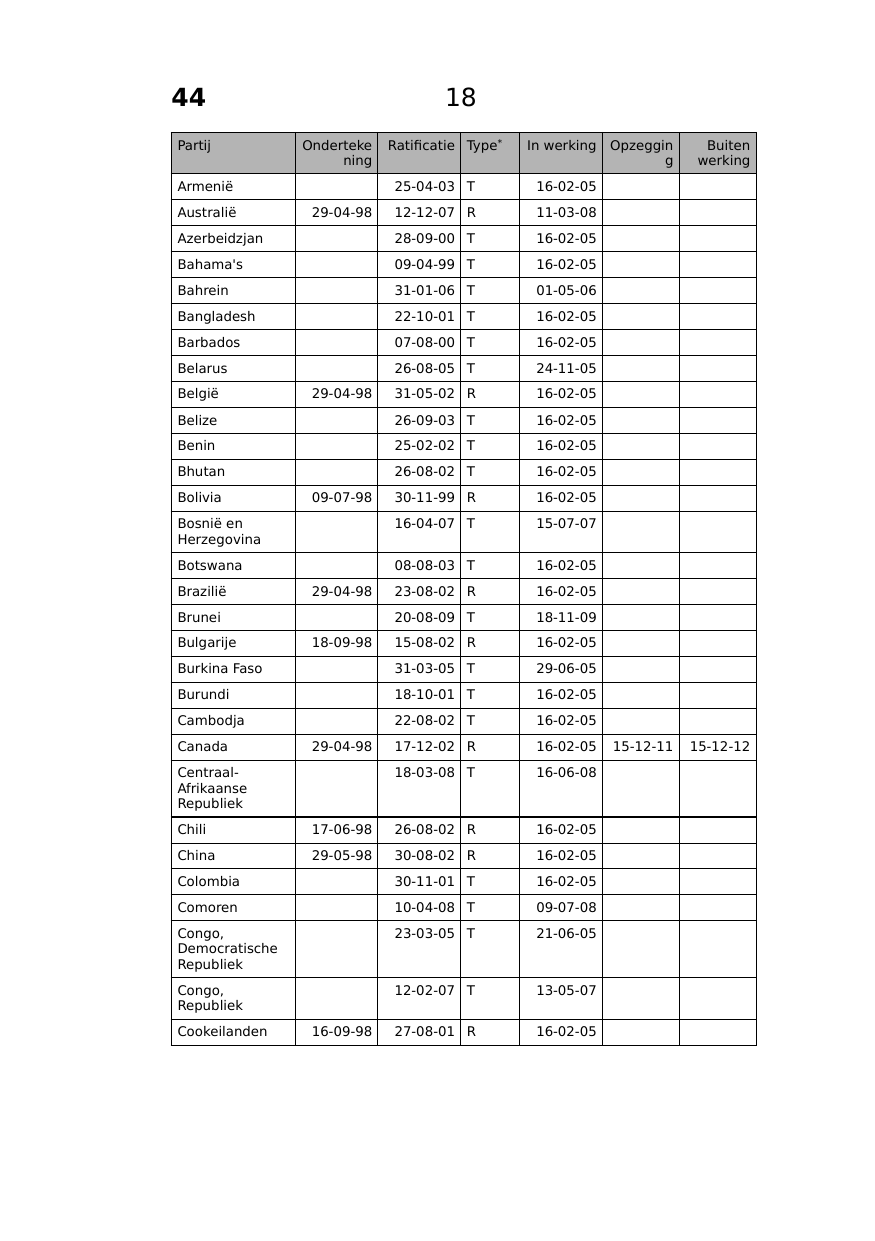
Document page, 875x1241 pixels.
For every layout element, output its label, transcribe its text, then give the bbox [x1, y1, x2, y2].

table_cell 16-02-05 [520, 304, 602, 329]
table_cell China [172, 844, 295, 868]
table_cell [680, 434, 756, 459]
table_cell Congo, Republiek [172, 978, 295, 1019]
table_cell 29-04-98 [296, 382, 377, 407]
table_cell [680, 921, 756, 977]
table_cell [296, 553, 377, 578]
table_cell T [461, 252, 519, 277]
table_cell [680, 579, 756, 604]
table_cell 17-12-02 [378, 735, 460, 759]
table_cell R [461, 818, 519, 842]
table_cell 30-11-01 [378, 869, 460, 894]
table_cell [680, 844, 756, 868]
table_cell T [461, 278, 519, 303]
table_cell [603, 895, 679, 920]
table_cell 15-08-02 [378, 631, 460, 656]
table_cell 30-11-99 [378, 486, 460, 511]
table_cell Bolivia [172, 486, 295, 511]
table_cell Botswana [172, 553, 295, 578]
table_cell 26-09-03 [378, 408, 460, 433]
table_cell R [461, 735, 519, 759]
table_cell 26-08-02 [378, 818, 460, 842]
table_cell [296, 252, 377, 277]
table_cell 16-02-05 [520, 631, 602, 656]
table_cell [296, 330, 377, 355]
table_cell [680, 761, 756, 816]
table_cell 16-04-07 [378, 512, 460, 552]
table_cell 31-05-02 [378, 382, 460, 407]
table_cell 26-08-05 [378, 356, 460, 381]
table_header Buiten werking [680, 133, 756, 173]
table_cell 15-12-12 [680, 735, 756, 759]
table_cell T [461, 226, 519, 251]
table_cell [680, 683, 756, 708]
table_cell T [461, 460, 519, 484]
table_cell [603, 382, 679, 407]
table_cell R [461, 631, 519, 656]
table_cell [296, 512, 377, 552]
table_cell [603, 921, 679, 977]
table_cell 29-04-98 [296, 579, 377, 604]
table_cell T [461, 356, 519, 381]
table_cell [603, 869, 679, 894]
table_cell 21-06-05 [520, 921, 602, 977]
table_cell 30-08-02 [378, 844, 460, 868]
table_cell Centraal-Afrikaanse Republiek [172, 761, 295, 816]
table_cell 13-05-07 [520, 978, 602, 1019]
table_cell [680, 978, 756, 1019]
table_cell 23-08-02 [378, 579, 460, 604]
table_cell 25-04-03 [378, 174, 460, 199]
table_cell Belize [172, 408, 295, 433]
table_cell T [461, 709, 519, 733]
table_cell 23-03-05 [378, 921, 460, 977]
table_cell R [461, 382, 519, 407]
table_cell 16-02-05 [520, 434, 602, 459]
table_cell 18-11-09 [520, 605, 602, 630]
table_cell [680, 553, 756, 578]
table_cell Comoren [172, 895, 295, 920]
table_cell [603, 631, 679, 656]
table_cell 29-04-98 [296, 735, 377, 759]
table_cell [603, 330, 679, 355]
table_cell [680, 382, 756, 407]
table_cell [603, 709, 679, 733]
table_cell T [461, 174, 519, 199]
table_cell R [461, 486, 519, 511]
table_cell [603, 761, 679, 816]
table_cell Canada [172, 735, 295, 759]
table_cell [680, 356, 756, 381]
table_cell [680, 330, 756, 355]
table_cell [296, 709, 377, 733]
table_cell Congo, Democratische Republiek [172, 921, 295, 977]
table_cell [296, 304, 377, 329]
table_cell [603, 486, 679, 511]
table_cell [680, 818, 756, 842]
table_cell 29-06-05 [520, 657, 602, 682]
table_cell [603, 844, 679, 868]
table_cell [680, 631, 756, 656]
table_cell [603, 434, 679, 459]
table_cell Bhutan [172, 460, 295, 484]
table_cell 12-02-07 [378, 978, 460, 1019]
table_cell [603, 1020, 679, 1044]
table_cell T [461, 683, 519, 708]
table_cell Brazilië [172, 579, 295, 604]
table_cell 17-06-98 [296, 818, 377, 842]
table_cell [603, 460, 679, 484]
table_cell R [461, 579, 519, 604]
table_cell [296, 174, 377, 199]
table_cell [603, 978, 679, 1019]
table_cell Burundi [172, 683, 295, 708]
table_cell [680, 486, 756, 511]
table_cell [603, 579, 679, 604]
table_cell 26-08-02 [378, 460, 460, 484]
table_cell [603, 657, 679, 682]
table_cell Chili [172, 818, 295, 842]
table_cell 18-03-08 [378, 761, 460, 816]
table_cell [603, 356, 679, 381]
table_cell [603, 252, 679, 277]
table_cell 15-07-07 [520, 512, 602, 552]
table_cell [296, 869, 377, 894]
table_cell Bosnië en Herzegovina [172, 512, 295, 552]
table_header Opzegging [603, 133, 679, 173]
table_cell T [461, 330, 519, 355]
table_cell [680, 869, 756, 894]
table_cell 16-02-05 [520, 844, 602, 868]
table_cell [296, 605, 377, 630]
table_header Type* [461, 133, 519, 173]
table_cell 16-02-05 [520, 174, 602, 199]
table_cell T [461, 553, 519, 578]
table_cell [603, 553, 679, 578]
table_cell Bangladesh [172, 304, 295, 329]
table_cell 16-02-05 [520, 382, 602, 407]
table_cell Belarus [172, 356, 295, 381]
table_cell 25-02-02 [378, 434, 460, 459]
table_cell [296, 895, 377, 920]
table_cell [296, 761, 377, 816]
table_cell 09-04-99 [378, 252, 460, 277]
table_cell [680, 460, 756, 484]
table_cell T [461, 408, 519, 433]
table_cell Cookeilanden [172, 1020, 295, 1044]
table_cell 16-02-05 [520, 818, 602, 842]
table_cell T [461, 921, 519, 977]
table_cell T [461, 895, 519, 920]
table_cell [603, 818, 679, 842]
table_cell [603, 304, 679, 329]
table_cell [603, 200, 679, 225]
table_cell [603, 278, 679, 303]
table_cell [603, 174, 679, 199]
table_cell [296, 460, 377, 484]
table_cell 18-10-01 [378, 683, 460, 708]
table_cell [603, 605, 679, 630]
table_cell R [461, 844, 519, 868]
table_cell [680, 226, 756, 251]
table_cell [680, 408, 756, 433]
table_cell Azerbeidzjan [172, 226, 295, 251]
table_cell 16-02-05 [520, 1020, 602, 1044]
table_cell T [461, 657, 519, 682]
table_cell 31-03-05 [378, 657, 460, 682]
table_cell [680, 304, 756, 329]
table_header In werking [520, 133, 602, 173]
table_cell 22-10-01 [378, 304, 460, 329]
table_cell 16-02-05 [520, 553, 602, 578]
table_cell 16-06-08 [520, 761, 602, 816]
table_header Ondertekening [296, 133, 377, 173]
table_cell [296, 434, 377, 459]
table_cell [296, 978, 377, 1019]
table_cell [296, 408, 377, 433]
table_cell R [461, 1020, 519, 1044]
table_cell 16-02-05 [520, 486, 602, 511]
table_cell 15-12-11 [603, 735, 679, 759]
table_cell [680, 1020, 756, 1044]
table_cell Brunei [172, 605, 295, 630]
table_cell 16-02-05 [520, 460, 602, 484]
table_cell [296, 921, 377, 977]
table_cell 20-08-09 [378, 605, 460, 630]
table_cell [296, 226, 377, 251]
table_cell 09-07-08 [520, 895, 602, 920]
table_cell T [461, 434, 519, 459]
table_cell 12-12-07 [378, 200, 460, 225]
table_cell T [461, 605, 519, 630]
table_cell 08-08-03 [378, 553, 460, 578]
table_cell Barbados [172, 330, 295, 355]
table_cell 29-05-98 [296, 844, 377, 868]
table_cell [603, 512, 679, 552]
table_cell België [172, 382, 295, 407]
table_cell Cambodja [172, 709, 295, 733]
table_cell [603, 683, 679, 708]
table_cell [680, 200, 756, 225]
table_cell 16-02-05 [520, 709, 602, 733]
table_cell Armenië [172, 174, 295, 199]
table_cell 10-04-08 [378, 895, 460, 920]
table_cell [680, 512, 756, 552]
table_cell [680, 657, 756, 682]
table_cell 24-11-05 [520, 356, 602, 381]
table_cell 16-02-05 [520, 683, 602, 708]
table_cell 11-03-08 [520, 200, 602, 225]
table_cell 09-07-98 [296, 486, 377, 511]
table_cell Benin [172, 434, 295, 459]
table_cell [680, 709, 756, 733]
table_cell [680, 895, 756, 920]
table_cell 31-01-06 [378, 278, 460, 303]
table_cell 16-02-05 [520, 869, 602, 894]
table_cell T [461, 512, 519, 552]
table_cell 16-02-05 [520, 330, 602, 355]
table_cell R [461, 200, 519, 225]
table_cell 16-09-98 [296, 1020, 377, 1044]
table_cell 16-02-05 [520, 252, 602, 277]
table_cell T [461, 304, 519, 329]
table_cell 16-02-05 [520, 226, 602, 251]
table_cell 16-02-05 [520, 408, 602, 433]
table_cell 01-05-06 [520, 278, 602, 303]
table_cell [296, 356, 377, 381]
table_cell 28-09-00 [378, 226, 460, 251]
table_cell [680, 605, 756, 630]
table_cell Bahama's [172, 252, 295, 277]
table_cell 27-08-01 [378, 1020, 460, 1044]
table_cell [680, 278, 756, 303]
table_cell 29-04-98 [296, 200, 377, 225]
table_cell T [461, 761, 519, 816]
table_cell [296, 683, 377, 708]
table_header Ratificatie [378, 133, 460, 173]
table_header Partij [172, 133, 295, 173]
table_cell 18-09-98 [296, 631, 377, 656]
table_cell 22-08-02 [378, 709, 460, 733]
table_cell T [461, 978, 519, 1019]
table_cell [603, 226, 679, 251]
table_cell 07-08-00 [378, 330, 460, 355]
table_cell 16-02-05 [520, 735, 602, 759]
table_cell Australië [172, 200, 295, 225]
table_cell 16-02-05 [520, 579, 602, 604]
table_cell Burkina Faso [172, 657, 295, 682]
table_cell [680, 174, 756, 199]
table_cell Bahrein [172, 278, 295, 303]
table_cell T [461, 869, 519, 894]
table_cell [296, 278, 377, 303]
table_cell Colombia [172, 869, 295, 894]
table_cell Bulgarije [172, 631, 295, 656]
table_cell [680, 252, 756, 277]
table_cell [296, 657, 377, 682]
table_cell [603, 408, 679, 433]
